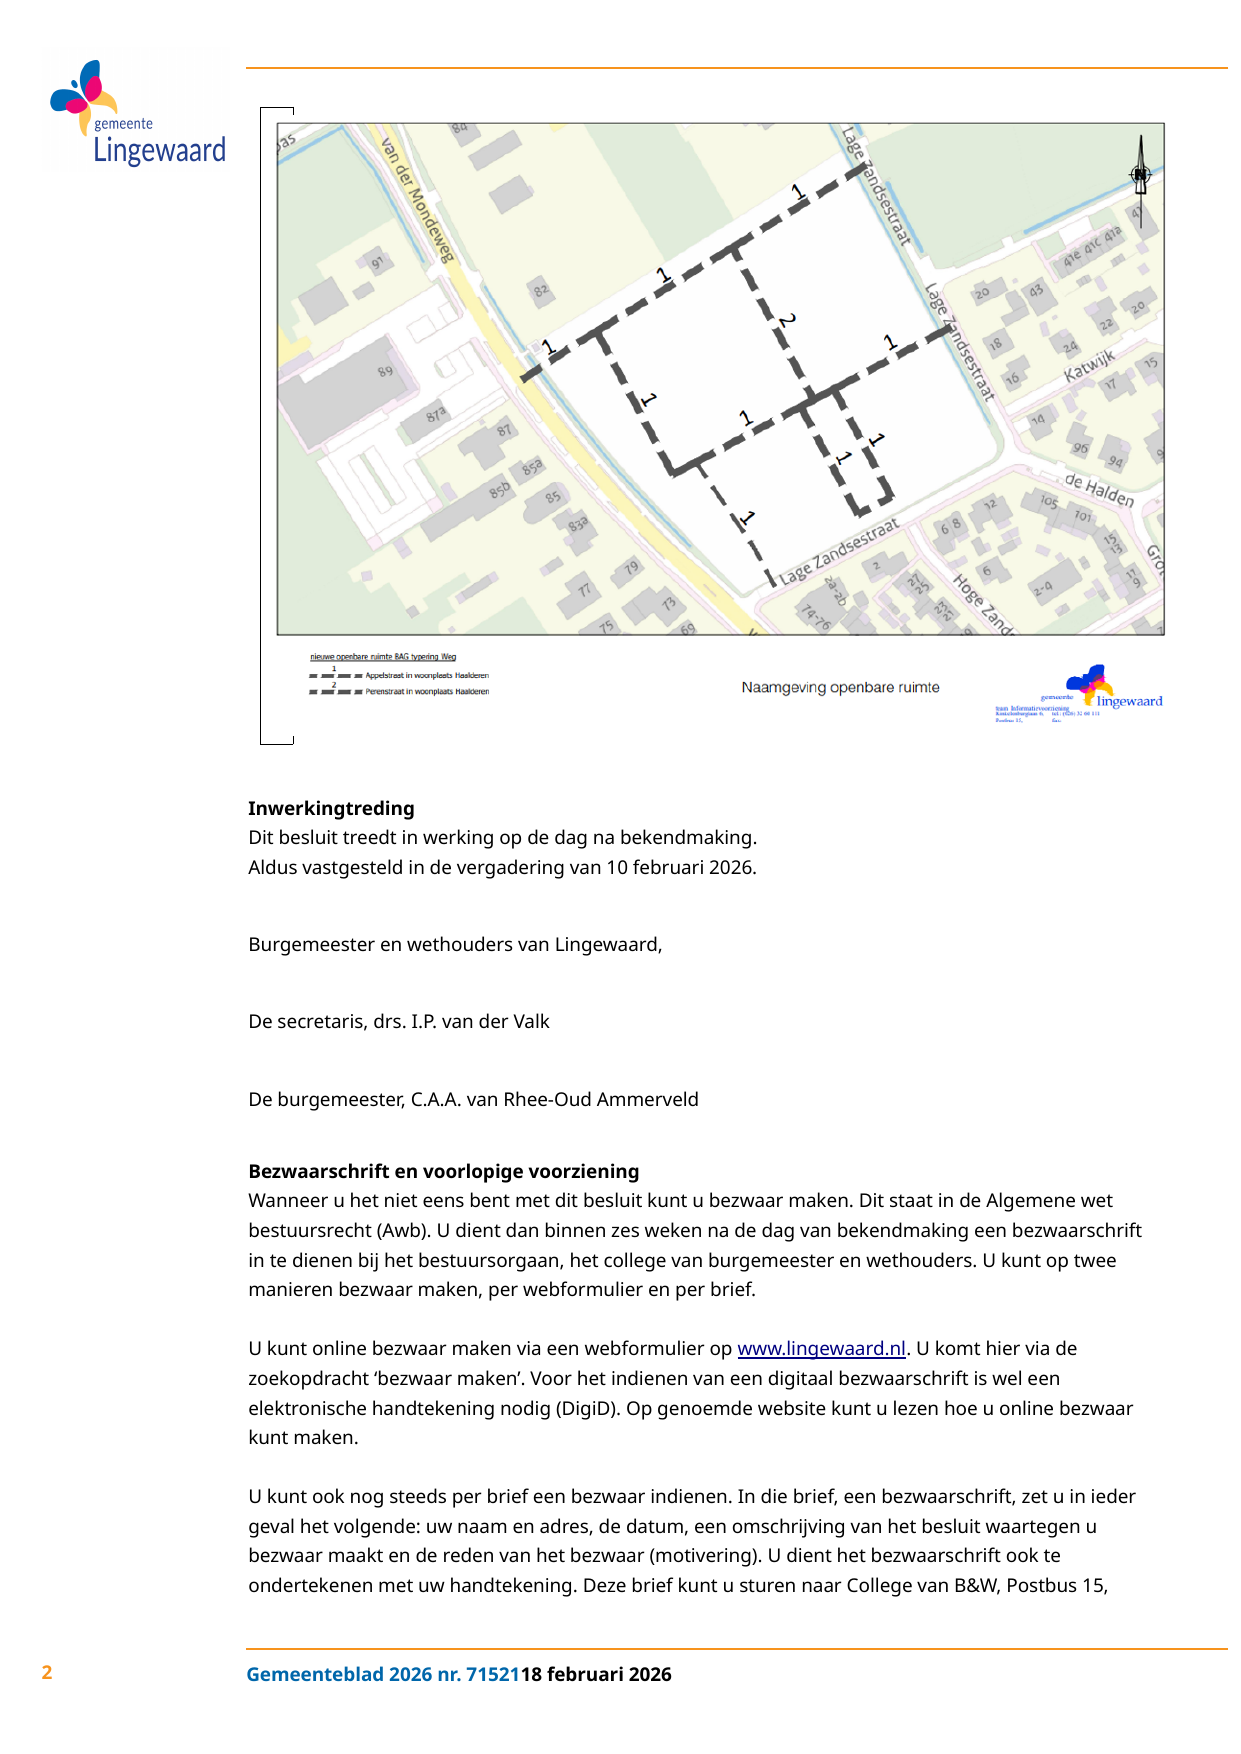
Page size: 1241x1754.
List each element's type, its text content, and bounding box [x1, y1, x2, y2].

text Bezwaarschrift en voorlopige voorziening [248, 1158, 1152, 1184]
picture [268, 115, 1173, 736]
text De burgemeester, C.A.A. van Rhee-Oud Ammerveld [248, 1086, 1152, 1111]
text Dit besluit treedt in werking op de dag na bekendmaking. [248, 824, 1152, 850]
text U kunt ook nog steeds per brief een bezwaar indienen. In die brief, een bezwaarschrift, zet u in ieder geval het volgende: uw naam en adres, de datum, een omschrijving van het besluit waartegen u bezwaar maakt en de reden van het bezwaar (motivering). U dient het bezwaarschrift ook te ondertekenen met uw handtekening. Deze brief kunt u sturen naar College van B&W, Postbus 15, [248, 1483, 1152, 1598]
text Burgemeester en wethouders van Lingewaard, [248, 931, 1152, 957]
picture [41, 47, 231, 172]
text Aldus vastgesteld in de vergadering van 10 februari 2026. [248, 854, 1152, 880]
text Wanneer u het niet eens bent met dit besluit kunt u bezwaar maken. Dit staat in de Algemene wet bestuursrecht (Awb). U dient dan binnen zes weken na de dag van bekendmaking een bezwaarschrift in te dienen bij het bestuursorgaan, het college van burgemeester en wethouders. U kunt op twee manieren bezwaar maken, per webformulier en per brief. [248, 1188, 1152, 1302]
text De secretaris, drs. I.P. van der Valk [248, 1008, 1152, 1034]
text Inwerkingtreding [248, 795, 1152, 821]
text U kunt online bezwaar maken via een webformulier op www.lingewaard.nl. U komt hier via de zoekopdracht ‘bezwaar maken’. Voor het indienen van een digitaal bezwaarschrift is wel een elektronische handtekening nodig (DigiD). Op genoemde website kunt u lezen hoe u online bezwaar kunt maken. [248, 1336, 1152, 1450]
